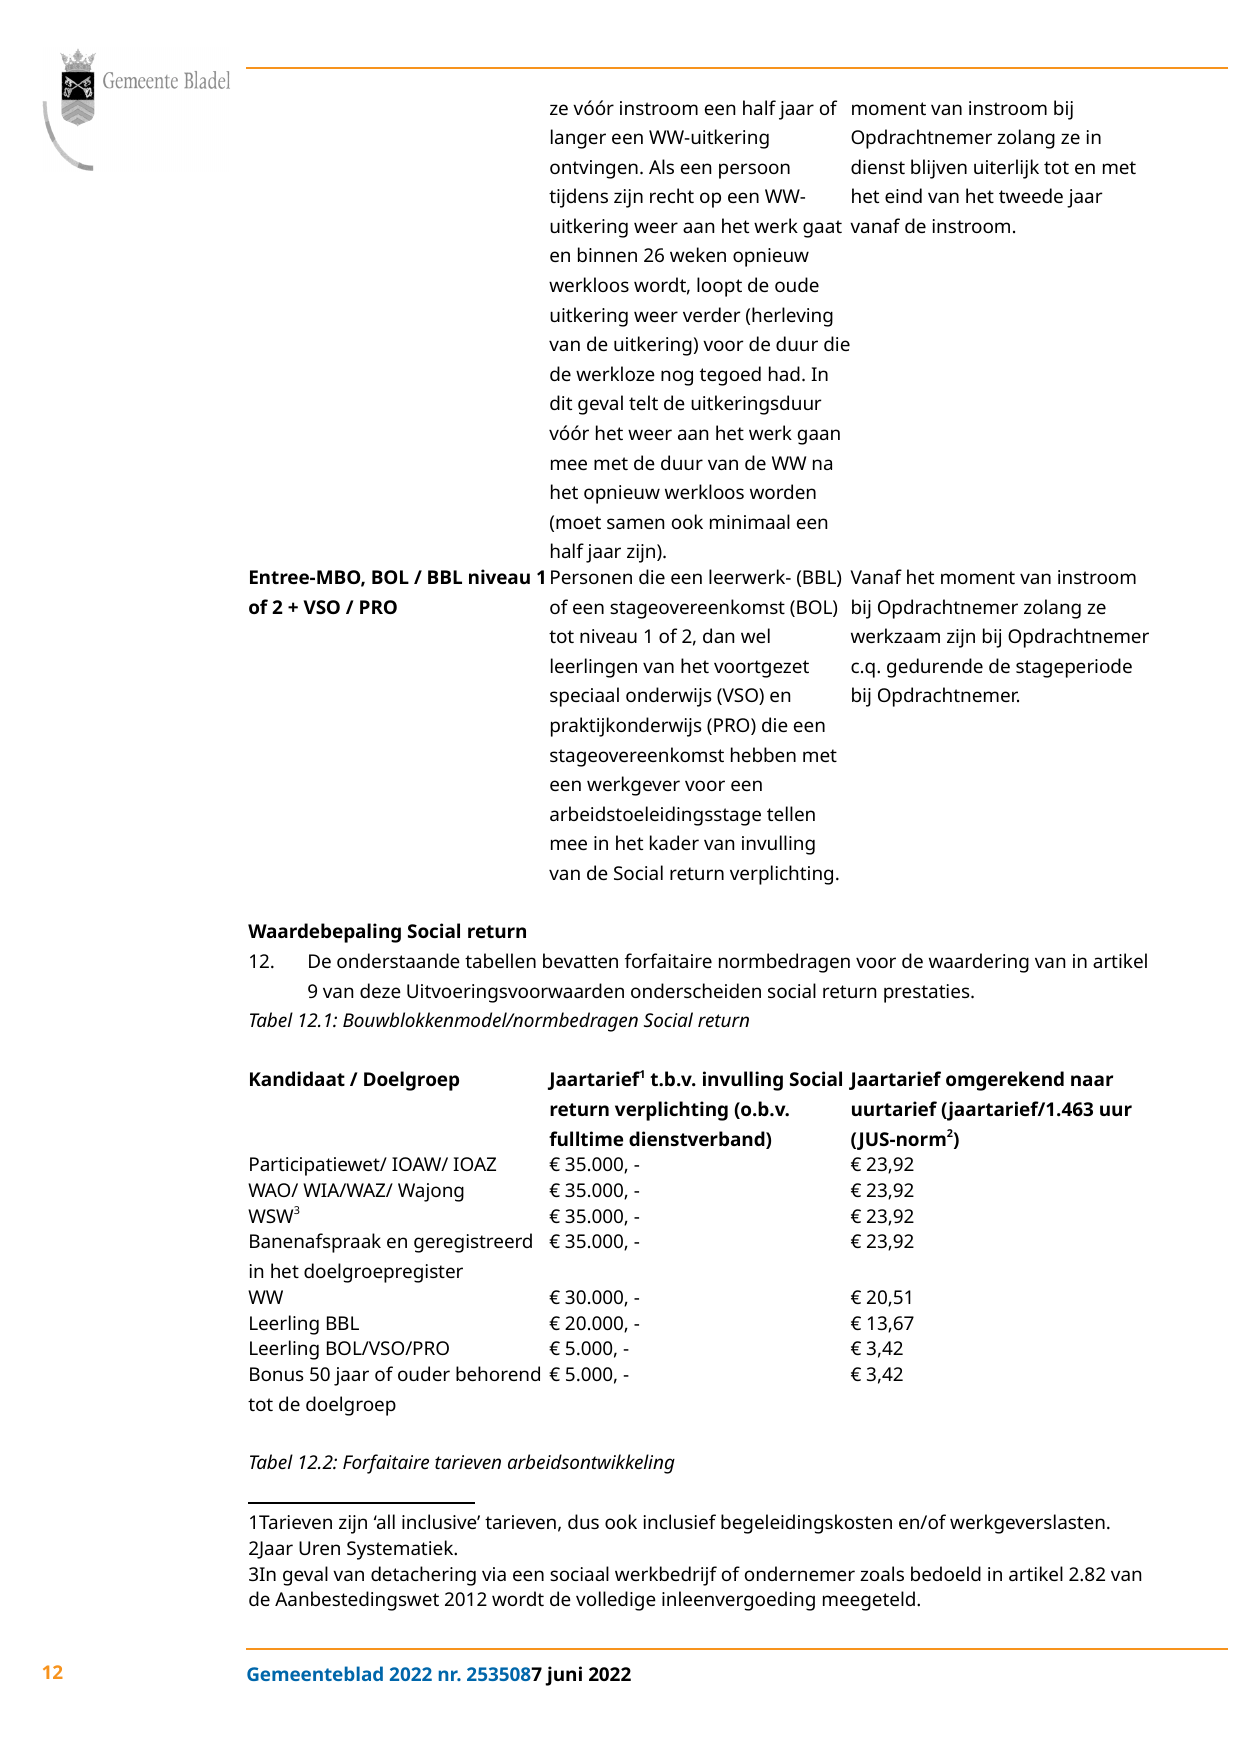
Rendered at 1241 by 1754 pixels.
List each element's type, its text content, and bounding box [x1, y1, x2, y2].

table_cell € 35.000, - [549, 1152, 850, 1177]
table_cell ze vóór instroom een half jaar of langer een WW-uitkering ontvingen. Als een persoon tijdens zijn recht op een WW-uitkering weer aan het werk gaat en binnen 26 weken opnieuw werkloos wordt, loopt de oude uitkering weer verder (herleving van de uitkering) voor de duur die de werkloze nog tegoed had. In dit geval telt de uitkeringsduur vóór het weer aan het werk gaan mee met de duur van de WW na het opnieuw werkloos worden (moet samen ook minimaal een half jaar zijn). [549, 95, 850, 564]
table_header Jaartarief omgerekend naar uurtarief (jaartarief/1.463 uur (JUS-norm) [850, 1067, 1152, 1152]
table_header Kandidaat / Doelgroep [248, 1067, 549, 1152]
table_cell € 3,42 [850, 1361, 1152, 1417]
table_cell Entree-MBO, BOL / BBL niveau 1 of 2 + VSO / PRO [248, 564, 549, 886]
table_cell € 35.000, - [549, 1229, 850, 1284]
text Tabel 12.1: Bouwblokkenmodel/normbedragen Social return [248, 1007, 1152, 1033]
table_cell € 3,42 [850, 1336, 1152, 1361]
table_cell € 5.000, - [549, 1361, 850, 1417]
table_cell Bonus 50 jaar of ouder behorend tot de doelgroep [248, 1361, 549, 1417]
table_cell [248, 95, 549, 564]
table_cell WSW [248, 1203, 549, 1229]
table_cell Personen die een leerwerk- (BBL) of een stageovereenkomst (BOL) tot niveau 1 of 2, dan wel leerlingen van het voortgezet speciaal onderwijs (VSO) en praktijkonderwijs (PRO) die een stageovereenkomst hebben met een werkgever voor een arbeidstoeleidingsstage tellen mee in het kader van invulling van de Social return verplichting. [549, 564, 850, 886]
text Tabel 12.2: Forfaitaire tarieven arbeidsontwikkeling [248, 1449, 1152, 1475]
table_cell € 35.000, - [549, 1203, 850, 1229]
table_cell Banenafspraak en geregistreerd in het doelgroepregister [248, 1229, 549, 1284]
table_cell € 23,92 [850, 1152, 1152, 1177]
table_cell Participatiewet/ IOAW/ IOAZ [248, 1152, 549, 1177]
table_cell € 23,92 [850, 1177, 1152, 1203]
picture [41, 47, 231, 172]
table_cell € 30.000, - [549, 1284, 850, 1310]
table_cell € 23,92 [850, 1229, 1152, 1284]
table_cell € 13,67 [850, 1310, 1152, 1336]
table_cell Vanaf het moment van instroom bij Opdrachtnemer zolang ze werkzaam zijn bij Opdrachtnemer c.q. gedurende de stageperiode bij Opdrachtnemer. [850, 564, 1152, 886]
list De onderstaande tabellen bevatten forfaitaire normbedragen voor de waardering van in artikel 9 van deze Uitvoeringsvoorwaarden onderscheiden social return prestaties. [248, 948, 1152, 1003]
table_header Jaartarief t.b.v. invulling Social return verplichting (o.b.v. fulltime dienstverband) [549, 1067, 850, 1152]
table_cell moment van instroom bij Opdrachtnemer zolang ze in dienst blijven uiterlijk tot en met het eind van het tweede jaar vanaf de instroom. [850, 95, 1152, 564]
table_cell € 20.000, - [549, 1310, 850, 1336]
table_cell € 5.000, - [549, 1336, 850, 1361]
table_cell Leerling BOL/VSO/PRO [248, 1336, 549, 1361]
table_cell WAO/ WIA/WAZ/ Wajong [248, 1177, 549, 1203]
table_cell € 20,51 [850, 1284, 1152, 1310]
table_cell WW [248, 1284, 549, 1310]
text Waardebepaling Social return [248, 919, 1152, 944]
table_cell € 35.000, - [549, 1177, 850, 1203]
table_cell Leerling BBL [248, 1310, 549, 1336]
table_cell € 23,92 [850, 1203, 1152, 1229]
